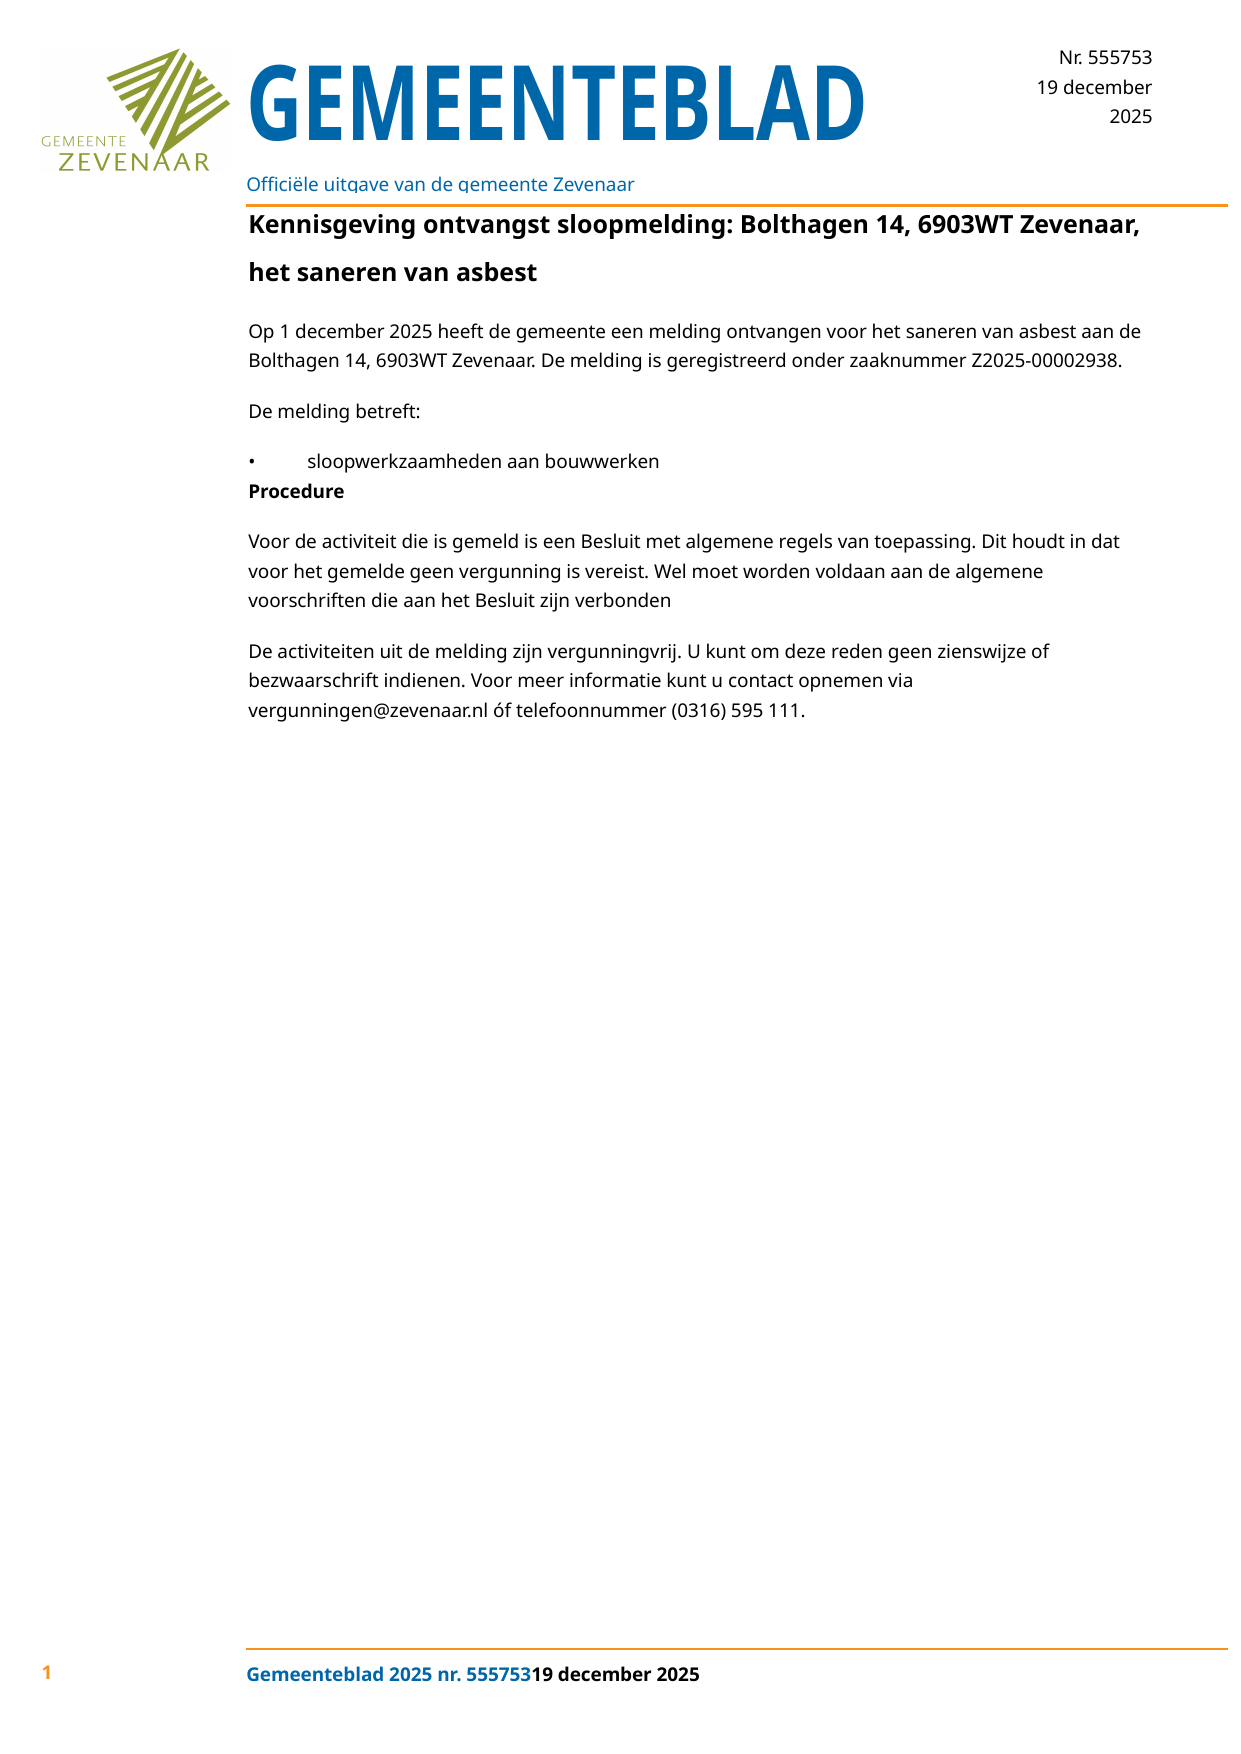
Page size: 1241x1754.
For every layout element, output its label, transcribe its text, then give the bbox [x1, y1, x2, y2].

text Kennisgeving ontvangst sloopmelding: Bolthagen 14, 6903WT Zevenaar, het saneren van asbest [248, 207, 1152, 288]
list sloopwerkzaamheden aan bouwwerken [248, 448, 1152, 474]
picture [41, 47, 231, 172]
text Voor de activiteit die is gemeld is een Besluit met algemene regels van toepassing. Dit houdt in dat voor het gemelde geen vergunning is vereist. Wel moet worden voldaan aan de algemene voorschriften die aan het Besluit zijn verbonden [248, 528, 1152, 613]
text De melding betreft: [248, 398, 1152, 424]
text Procedure [248, 478, 1152, 504]
text De activiteiten uit de melding zijn vergunningvrij. U kunt om deze reden geen zienswijze of bezwaarschrift indienen. Voor meer informatie kunt u contact opnemen via vergunningen@zevenaar.nl óf telefoonnummer (0316) 595 111. [248, 638, 1152, 723]
text Op 1 december 2025 heeft de gemeente een melding ontvangen voor het saneren van asbest aan de Bolthagen 14, 6903WT Zevenaar. De melding is geregistreerd onder zaaknummer Z2025-00002938. [248, 318, 1152, 373]
